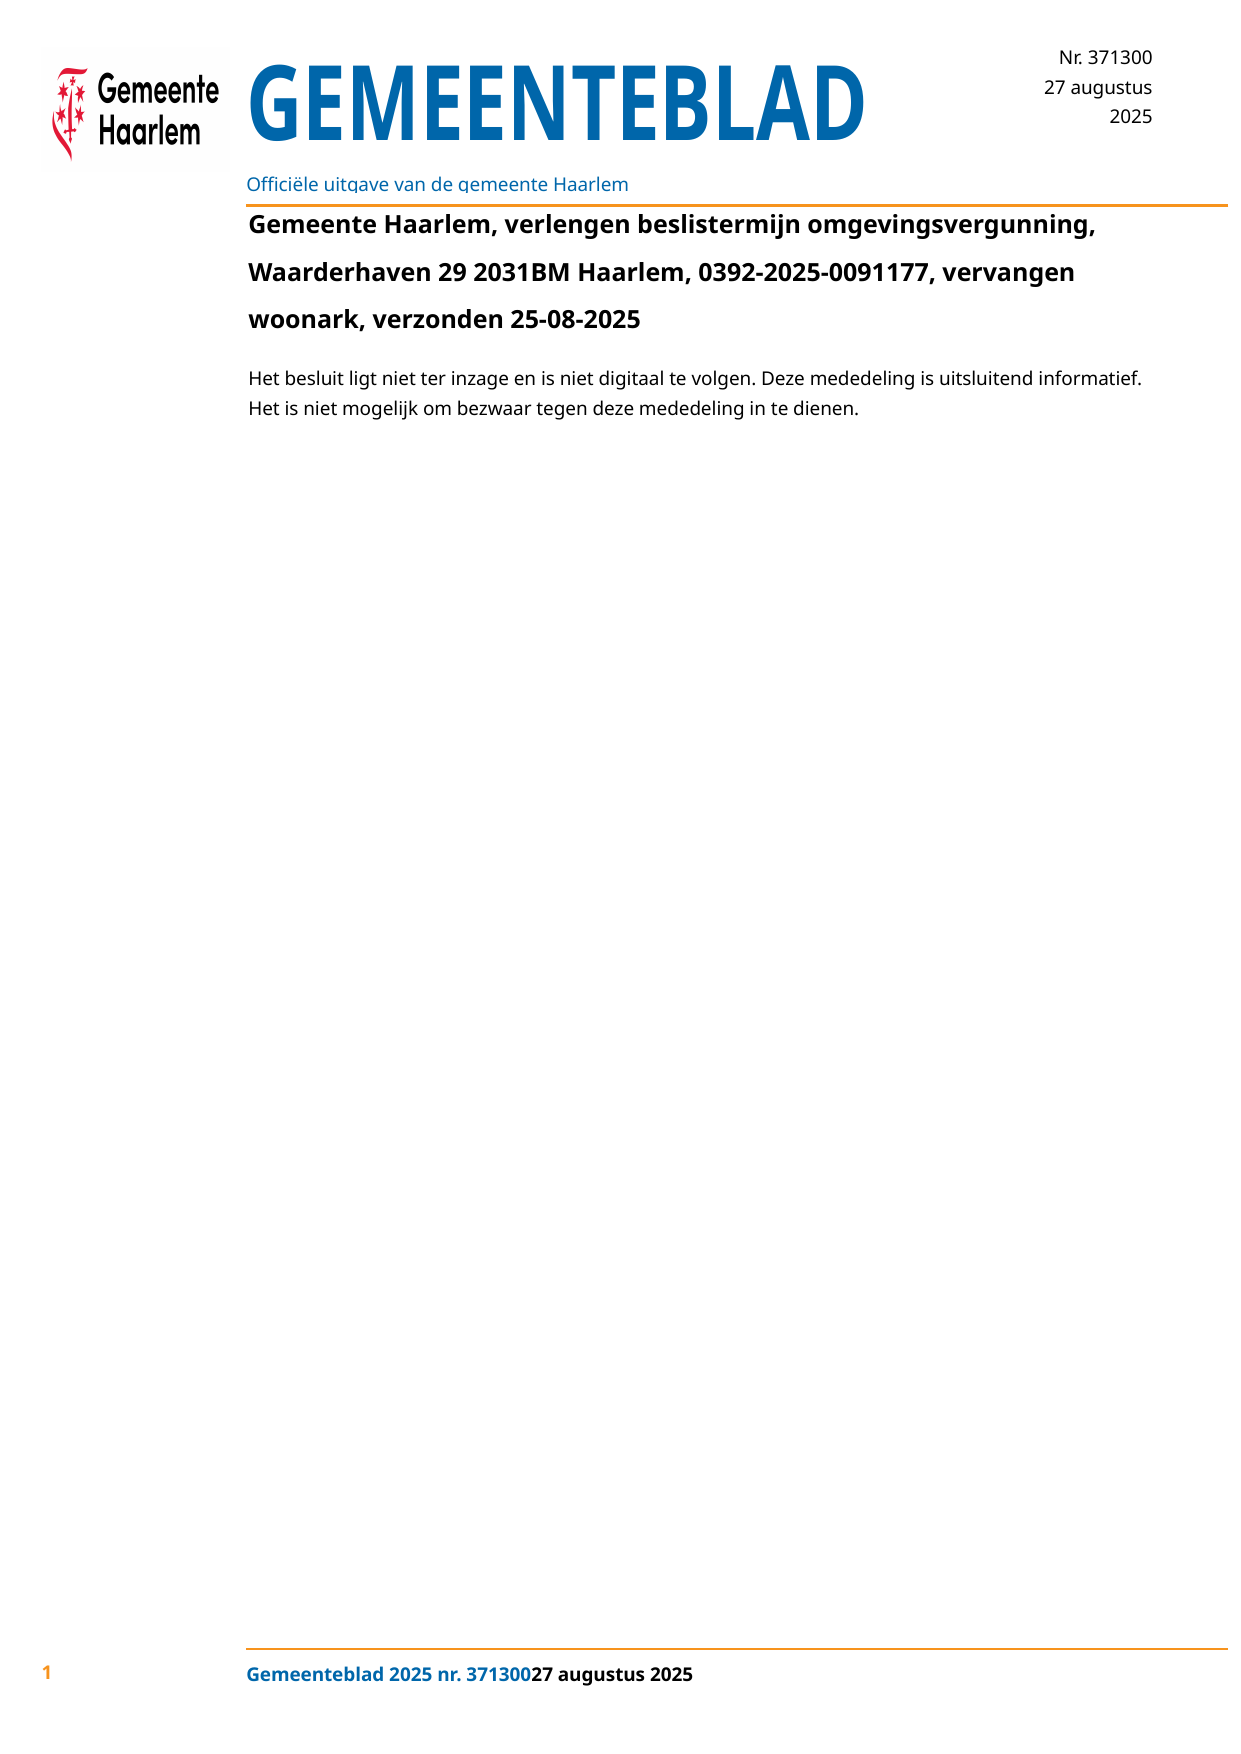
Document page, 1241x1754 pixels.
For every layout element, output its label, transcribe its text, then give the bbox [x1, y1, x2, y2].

picture [41, 47, 231, 172]
text Gemeente Haarlem, verlengen beslistermijn omgevingsvergunning, Waarderhaven 29 2031BM Haarlem, 0392-2025-0091177, vervangen woonark, verzonden 25-08-2025 [248, 207, 1152, 336]
text Het besluit ligt niet ter inzage en is niet digitaal te volgen. Deze mededeling is uitsluitend informatief. Het is niet mogelijk om bezwaar tegen deze mededeling in te dienen. [248, 366, 1152, 421]
